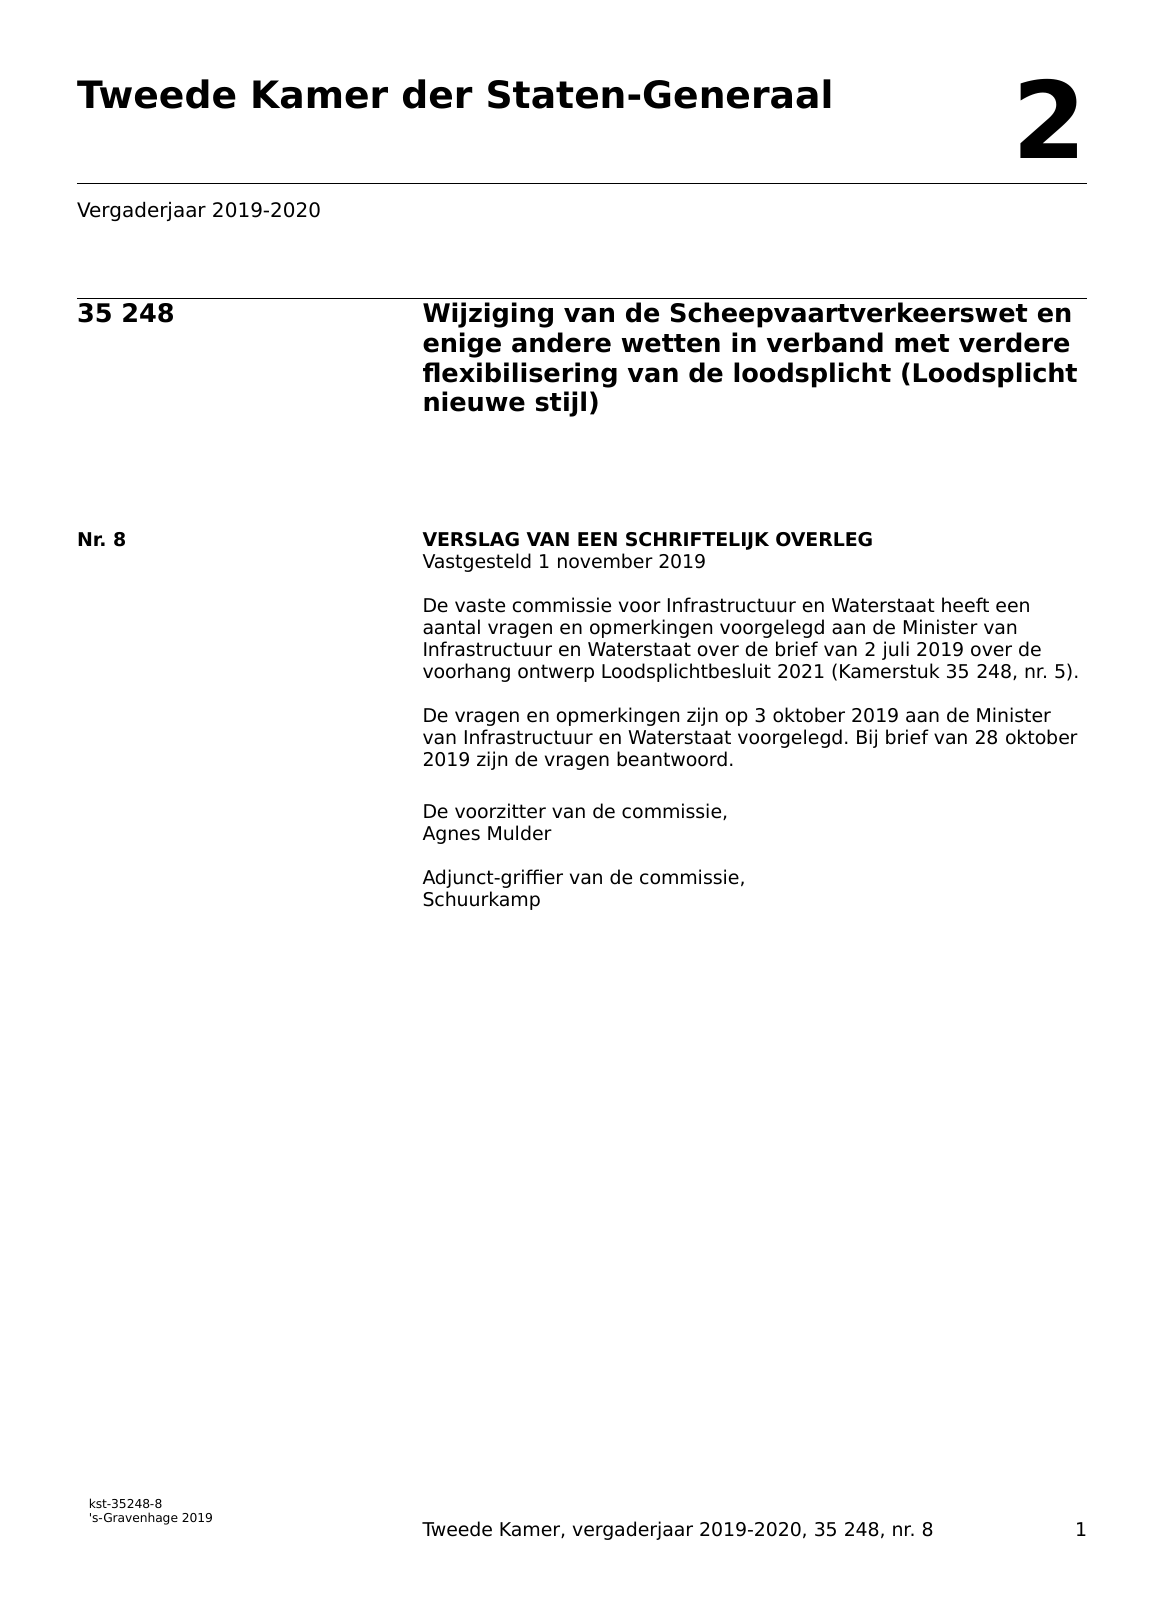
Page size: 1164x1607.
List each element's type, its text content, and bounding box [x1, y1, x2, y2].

text Vastgesteld 1 november 2019 [422, 551, 1087, 573]
table_header Tweede Kamer der Staten-Generaal [77, 59, 886, 183]
text 's-Gravenhage 2019 [88, 1511, 323, 1525]
text kst-35248-8 [88, 1497, 323, 1511]
text De vragen en opmerkingen zijn op 3 oktober 2019 aan de Minister van Infrastructuur en Waterstaat voorgelegd. Bij brief van 28 oktober 2019 zijn de vragen beantwoord. [422, 705, 1087, 771]
text De voorzitter van de commissie, Agnes Mulder [422, 801, 1087, 845]
table_header 2 [886, 59, 1087, 183]
subtitle Nr. 8 VERSLAG VAN EEN SCHRIFTELIJK OVERLEG [77, 529, 1087, 551]
subtitle 35 248 Wijziging van de Scheepvaartverkeerswet en enige andere wetten in verband met verdere flexibilisering van de loodsplicht (Loodsplicht nieuwe stijl) [77, 299, 1087, 418]
table_cell Vergaderjaar 2019-2020 [77, 184, 1087, 298]
text Adjunct-griffier van de commissie, Schuurkamp [422, 867, 1087, 911]
text De vaste commissie voor Infrastructuur en Waterstaat heeft een aantal vragen en opmerkingen voorgelegd aan de Minister van Infrastructuur en Waterstaat over de brief van 2 juli 2019 over de voorhang ontwerp Loodsplichtbesluit 2021 (Kamerstuk 35 248, nr. 5). [422, 595, 1087, 683]
